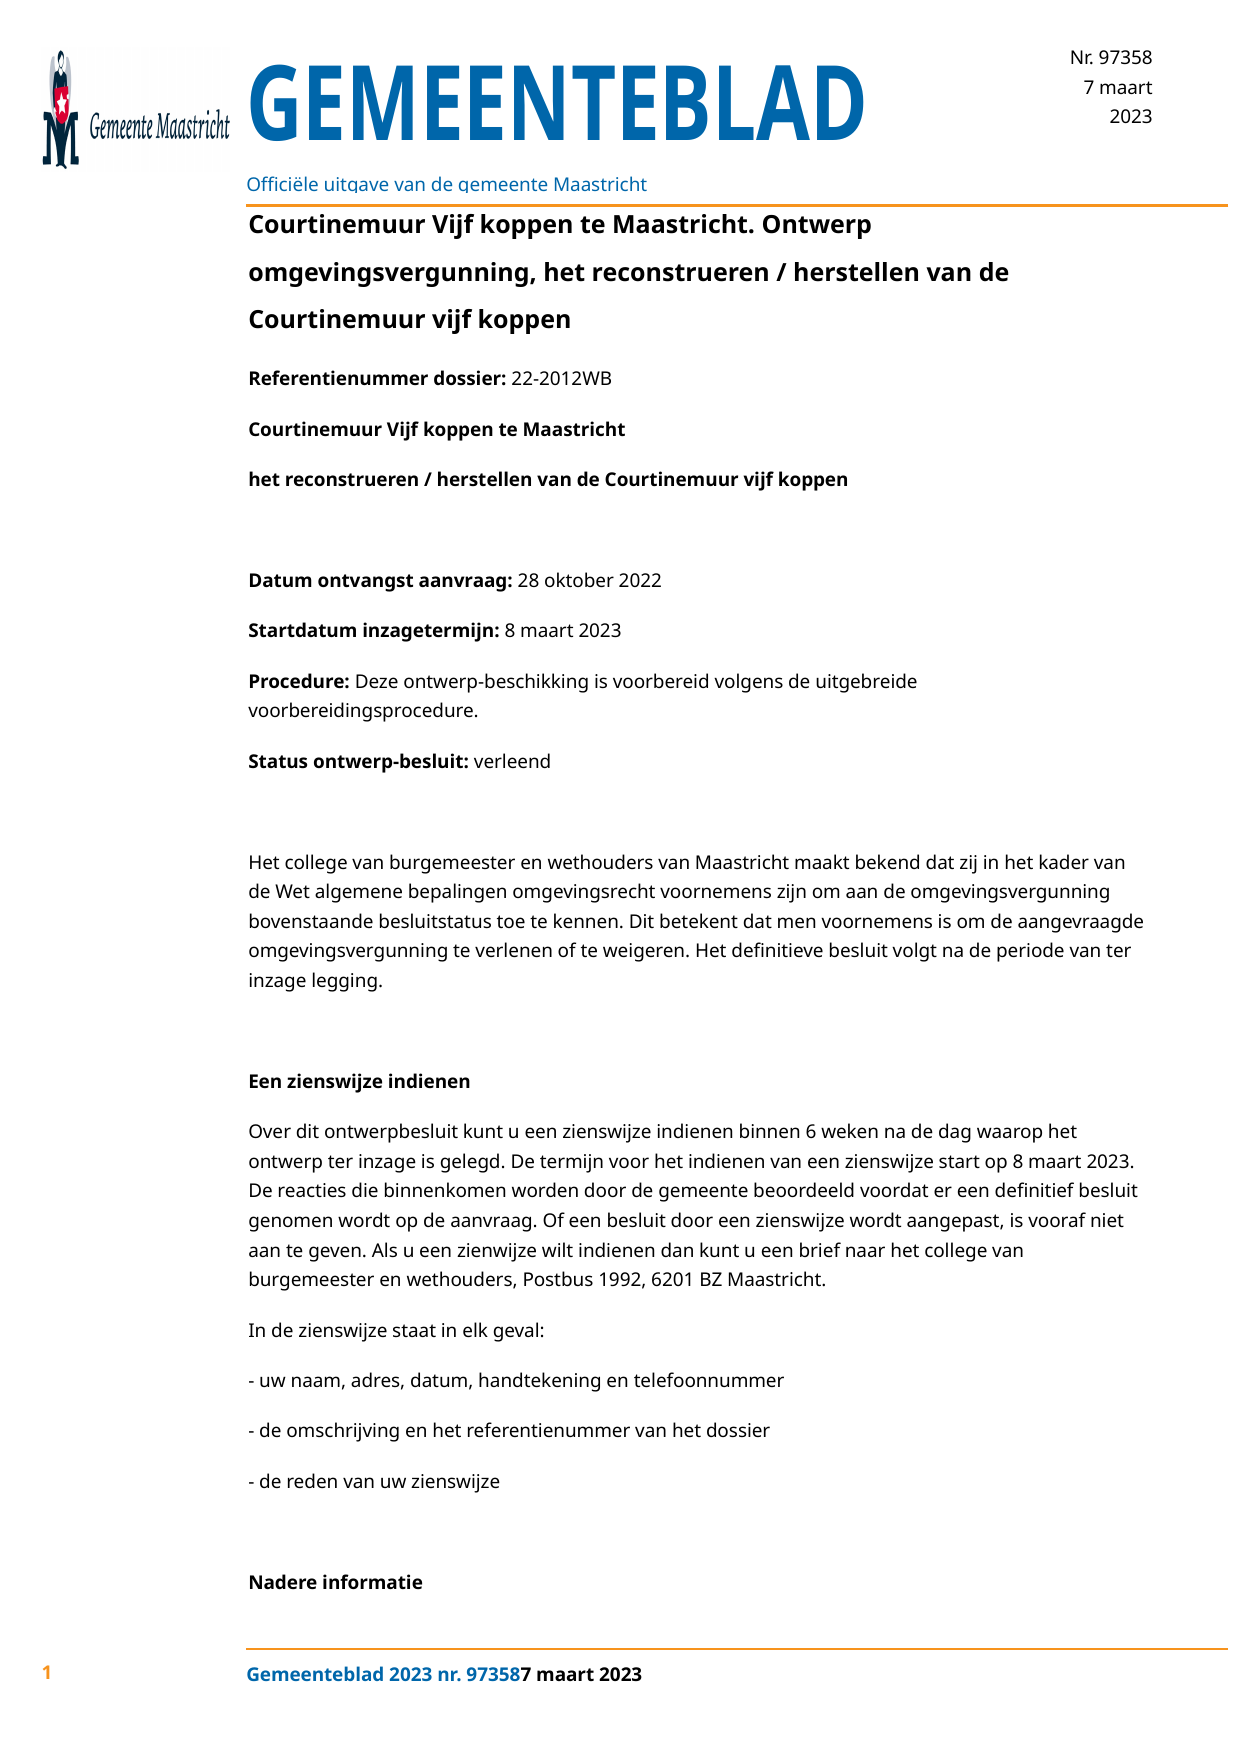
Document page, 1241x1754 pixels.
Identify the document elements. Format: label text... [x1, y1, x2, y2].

picture [41, 47, 231, 172]
text Courtinemuur Vijf koppen te Maastricht. Ontwerp omgevingsvergunning, het reconstrueren / herstellen van de Courtinemuur vijf koppen [248, 207, 1152, 336]
text - uw naam, adres, datum, handtekening en telefoonnummer [248, 1367, 1152, 1393]
text Startdatum inzagetermijn: 8 maart 2023 [248, 618, 1152, 643]
text Over dit ontwerpbesluit kunt u een zienswijze indienen binnen 6 weken na de dag waarop het ontwerp ter inzage is gelegd. De termijn voor het indienen van een zienswijze start op 8 maart 2023. De reacties die binnenkomen worden door de gemeente beoordeeld voordat er een definitief besluit genomen wordt op de aanvraag. Of een besluit door een zienswijze wordt aangepast, is vooraf niet aan te geven. Als u een zienwijze wilt indienen dan kunt u een brief naar het college van burgemeester en wethouders, Postbus 1992, 6201 BZ Maastricht. [248, 1118, 1152, 1292]
text Nadere informatie [248, 1569, 1152, 1594]
text Het college van burgemeester en wethouders van Maastricht maakt bekend dat zij in het kader van de Wet algemene bepalingen omgevingsrecht voornemens zijn om aan de omgevingsvergunning bovenstaande besluitstatus toe te kennen. Dit betekent dat men voornemens is om de aangevraagde omgevingsvergunning te verlenen of te weigeren. Het definitieve besluit volgt na de periode van ter inzage legging. [248, 849, 1152, 993]
text Datum ontvangst aanvraag: 28 oktober 2022 [248, 567, 1152, 593]
text Procedure: Deze ontwerp-beschikking is voorbereid volgens de uitgebreide voorbereidingsprocedure. [248, 668, 1152, 723]
text Referentienummer dossier: 22-2012WB [248, 366, 1152, 391]
text Courtinemuur Vijf koppen te Maastricht [248, 416, 1152, 442]
text - de reden van uw zienswijze [248, 1468, 1152, 1494]
text Een zienswijze indienen [248, 1068, 1152, 1094]
text In de zienswijze staat in elk geval: [248, 1317, 1152, 1342]
text Status ontwerp-besluit: verleend [248, 748, 1152, 774]
text het reconstrueren / herstellen van de Courtinemuur vijf koppen [248, 466, 1152, 492]
text - de omschrijving en het referentienummer van het dossier [248, 1418, 1152, 1443]
